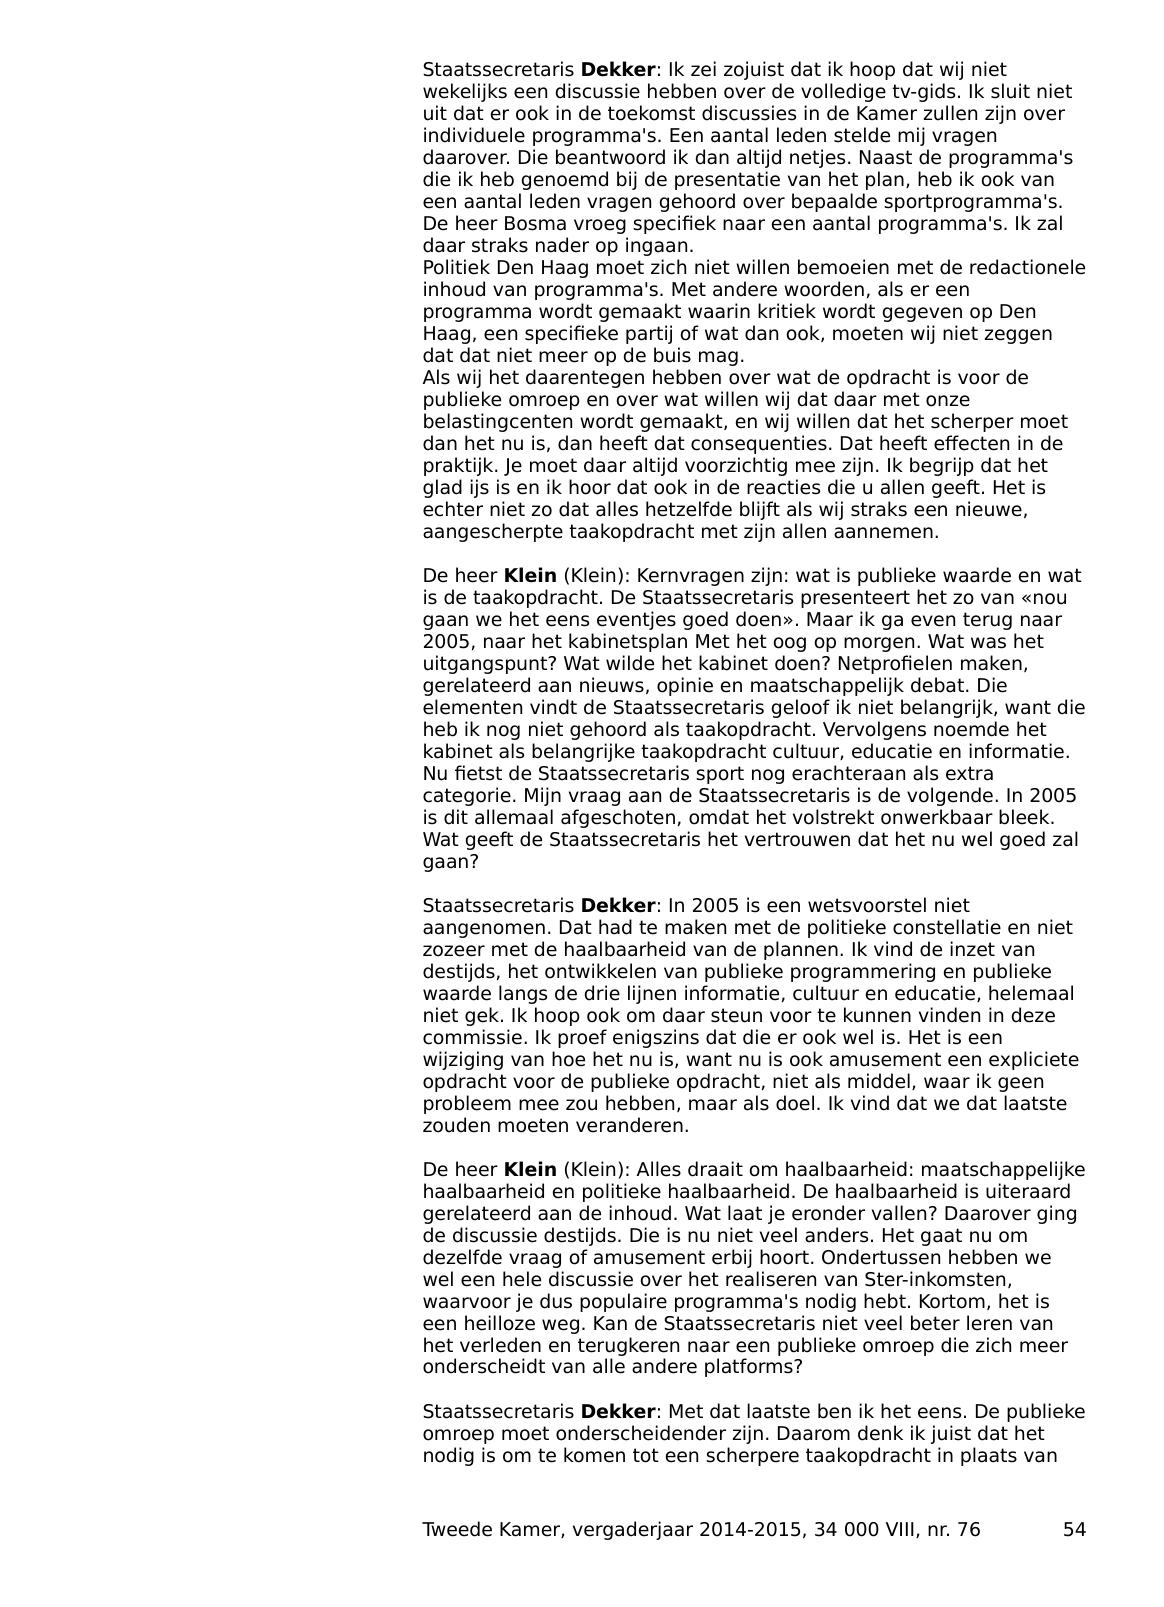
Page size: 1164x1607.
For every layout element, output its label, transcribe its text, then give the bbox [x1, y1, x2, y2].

text Staatssecretaris Dekker: Met dat laatste ben ik het eens. De publieke omroep moet onderscheidender zijn. Daarom denk ik juist dat het nodig is om te komen tot een scherpere taakopdracht in plaats van [422, 1401, 1087, 1467]
text Staatssecretaris Dekker: Ik zei zojuist dat ik hoop dat wij niet wekelijks een discussie hebben over de volledige tv-gids. Ik sluit niet uit dat er ook in de toekomst discussies in de Kamer zullen zijn over individuele programma's. Een aantal leden stelde mij vragen daarover. Die beantwoord ik dan altijd netjes. Naast de programma's die ik heb genoemd bij de presentatie van het plan, heb ik ook van een aantal leden vragen gehoord over bepaalde sportprogramma's. De heer Bosma vroeg specifiek naar een aantal programma's. Ik zal daar straks nader op ingaan. [422, 59, 1087, 257]
text De heer Klein (Klein): Alles draait om haalbaarheid: maatschappelijke haalbaarheid en politieke haalbaarheid. De haalbaarheid is uiteraard gerelateerd aan de inhoud. Wat laat je eronder vallen? Daarover ging de discussie destijds. Die is nu niet veel anders. Het gaat nu om dezelfde vraag of amusement erbij hoort. Ondertussen hebben we wel een hele discussie over het realiseren van Ster-inkomsten, waarvoor je dus populaire programma's nodig hebt. Kortom, het is een heilloze weg. Kan de Staatssecretaris niet veel beter leren van het verleden en terugkeren naar een publieke omroep die zich meer onderscheidt van alle andere platforms? [422, 1159, 1087, 1378]
text De heer Klein (Klein): Kernvragen zijn: wat is publieke waarde en wat is de taakopdracht. De Staatssecretaris presenteert het zo van «nou gaan we het eens eventjes goed doen». Maar ik ga even terug naar 2005, naar het kabinetsplan Met het oog op morgen. Wat was het uitgangspunt? Wat wilde het kabinet doen? Netprofielen maken, gerelateerd aan nieuws, opinie en maatschappelijk debat. Die elementen vindt de Staatssecretaris geloof ik niet belangrijk, want die heb ik nog niet gehoord als taakopdracht. Vervolgens noemde het kabinet als belangrijke taakopdracht cultuur, educatie en informatie. Nu fietst de Staatssecretaris sport nog erachteraan als extra categorie. Mijn vraag aan de Staatssecretaris is de volgende. In 2005 is dit allemaal afgeschoten, omdat het volstrekt onwerkbaar bleek. Wat geeft de Staatssecretaris het vertrouwen dat het nu wel goed zal gaan? [422, 565, 1087, 872]
text Als wij het daarentegen hebben over wat de opdracht is voor de publieke omroep en over wat willen wij dat daar met onze belastingcenten wordt gemaakt, en wij willen dat het scherper moet dan het nu is, dan heeft dat consequenties. Dat heeft effecten in de praktijk. Je moet daar altijd voorzichtig mee zijn. Ik begrijp dat het glad ijs is en ik hoor dat ook in de reacties die u allen geeft. Het is echter niet zo dat alles hetzelfde blijft als wij straks een nieuwe, aangescherpte taakopdracht met zijn allen aannemen. [422, 367, 1087, 543]
text Politiek Den Haag moet zich niet willen bemoeien met de redactionele inhoud van programma's. Met andere woorden, als er een programma wordt gemaakt waarin kritiek wordt gegeven op Den Haag, een specifieke partij of wat dan ook, moeten wij niet zeggen dat dat niet meer op de buis mag. [422, 257, 1087, 367]
text Staatssecretaris Dekker: In 2005 is een wetsvoorstel niet aangenomen. Dat had te maken met de politieke constellatie en niet zozeer met de haalbaarheid van de plannen. Ik vind de inzet van destijds, het ontwikkelen van publieke programmering en publieke waarde langs de drie lijnen informatie, cultuur en educatie, helemaal niet gek. Ik hoop ook om daar steun voor te kunnen vinden in deze commissie. Ik proef enigszins dat die er ook wel is. Het is een wijziging van hoe het nu is, want nu is ook amusement een expliciete opdracht voor de publieke opdracht, niet als middel, waar ik geen probleem mee zou hebben, maar als doel. Ik vind dat we dat laatste zouden moeten veranderen. [422, 895, 1087, 1136]
